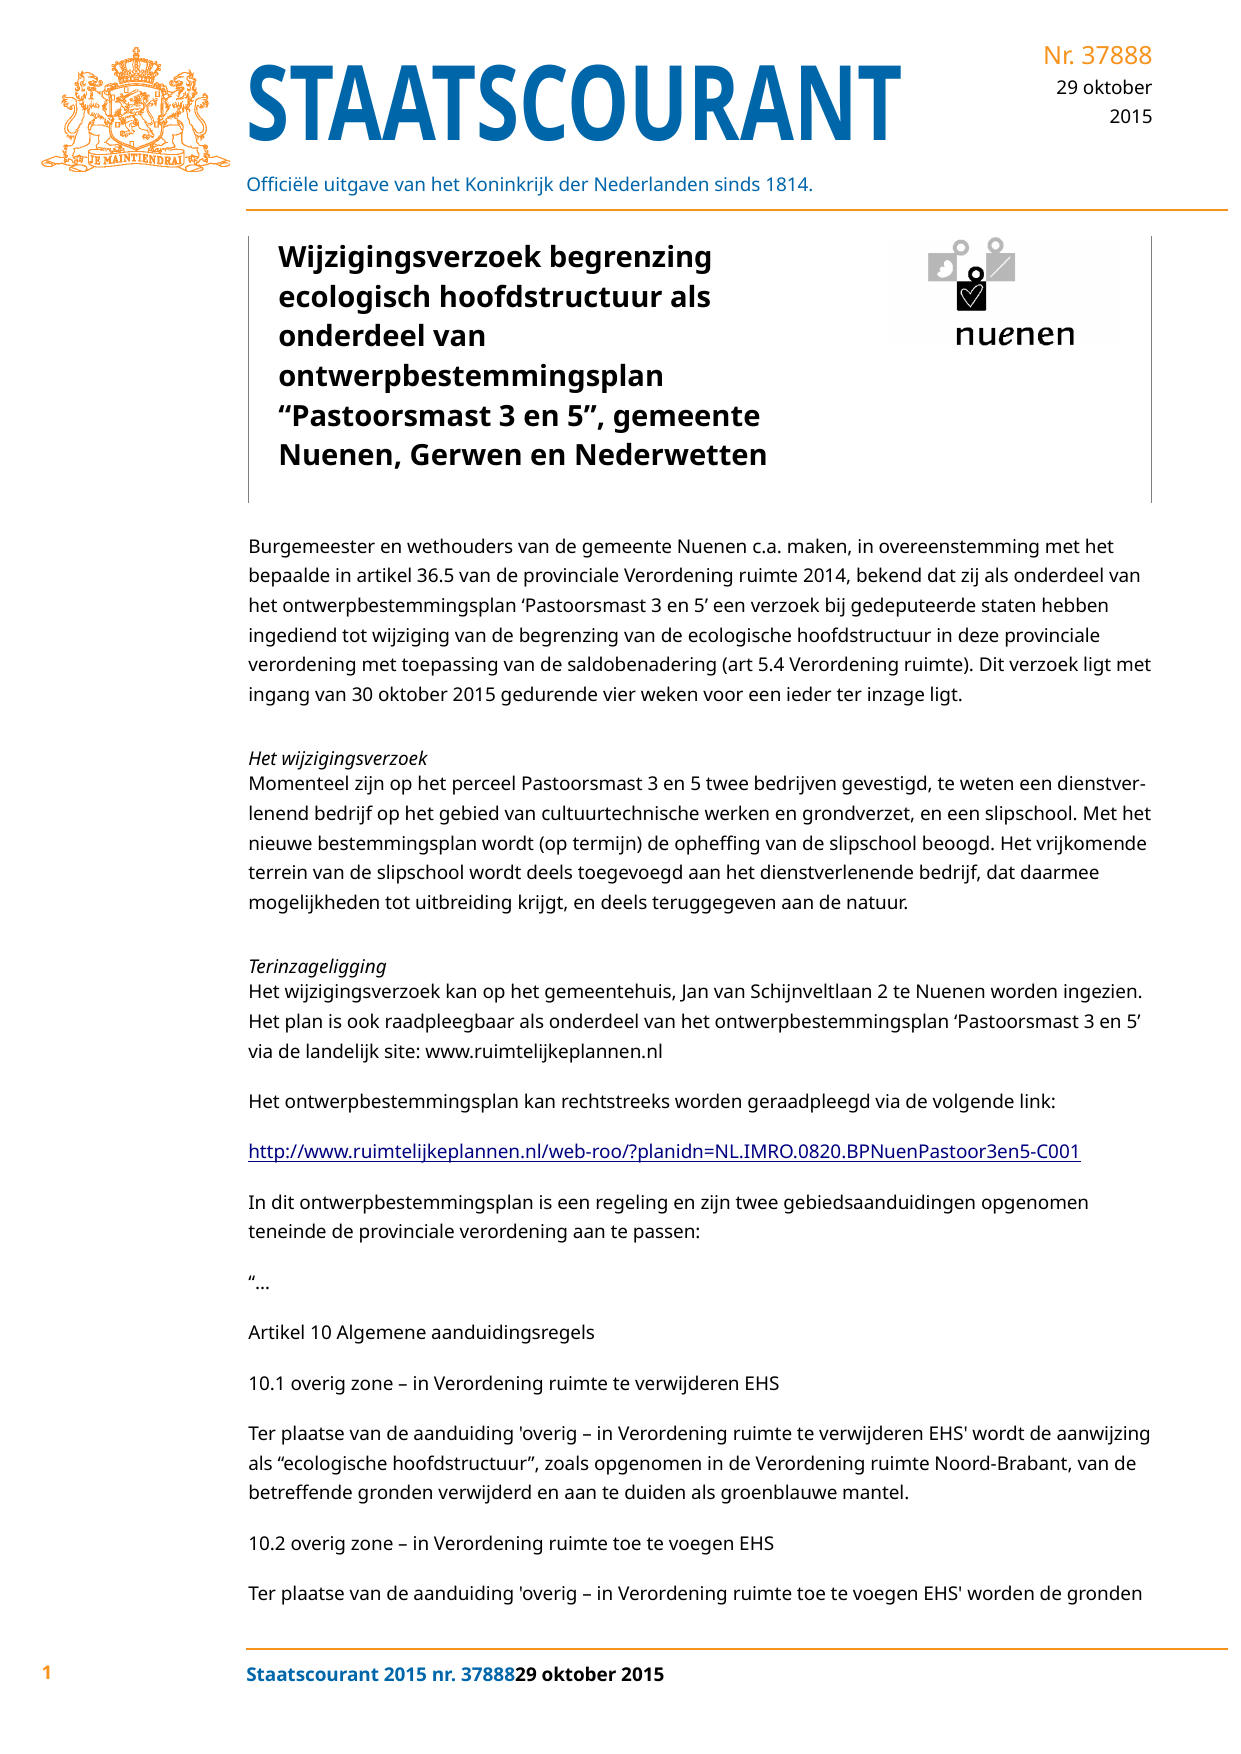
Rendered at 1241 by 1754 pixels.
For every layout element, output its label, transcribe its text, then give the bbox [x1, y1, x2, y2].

text Het wijzigingsverzoek kan op het gemeentehuis, Jan van Schijnveltlaan 2 te Nuenen worden ingezien. Het plan is ook raadpleegbaar als onderdeel van het ontwerpbestemmingsplan ‘Pastoorsmast 3 en 5’ via de landelijk site: www.ruimtelijkeplannen.nl [248, 979, 1152, 1063]
text Het ontwerpbestemmingsplan kan rechtstreeks worden geraadpleegd via de volgende link: [248, 1088, 1152, 1114]
text Ter plaatse van de aanduiding 'overig – in Verordening ruimte te verwijderen EHS' wordt de aanwijzing als “ecologische hoofdstructuur”, zoals opgenomen in de Verordening ruimte Noord-Brabant, van de betreffende gronden verwijderd en aan te duiden als groenblauwe mantel. [248, 1420, 1152, 1505]
text http://www.ruimtelijkeplannen.nl/web-roo/?planidn=NL.IMRO.0820.BPNuenPastoor3en5-C001 [248, 1139, 1152, 1164]
text Het wijzigingsverzoek [248, 745, 1152, 771]
text 10.1 overig zone – in Verordening ruimte te verwijderen EHS [248, 1370, 1152, 1396]
text Ter plaatse van de aanduiding 'overig – in Verordening ruimte toe te voegen EHS' worden de gronden [248, 1580, 1152, 1606]
text 10.2 overig zone – in Verordening ruimte toe te voegen EHS [248, 1530, 1152, 1556]
text Burgemeester en wethouders van de gemeente Nuenen c.a. maken, in overeenstemming met het bepaalde in artikel 36.5 van de provinciale Verordening ruimte 2014, bekend dat zij als onderdeel van het ontwerpbestemmingsplan ‘Pastoorsmast 3 en 5’ een verzoek bij gedeputeerde staten hebben ingediend tot wijziging van de begrenzing van de ecologische hoofdstructuur in deze provinciale verordening met toepassing van de saldobenadering (art 5.4 Verordening ruimte). Dit verzoek ligt met ingang van 30 oktober 2015 gedurende vier weken voor een ieder ter inzage ligt. [248, 533, 1152, 707]
picture [882, 236, 1119, 346]
text “… [248, 1269, 1152, 1295]
table_header Wijzigingsverzoek begrenzing ecologisch hoofdstructuur als onderdeel van ontwerpbestemmingsplan “Pastoorsmast 3 en 5”, gemeente Nuenen, Gerwen en Nederwetten [249, 236, 850, 503]
text Terinzageligging [248, 953, 1152, 979]
picture [41, 47, 231, 172]
text Artikel 10 Algemene aanduidingsregels [248, 1319, 1152, 1345]
text In dit ontwerpbestemmingsplan is een regeling en zijn twee gebiedsaanduidingen opgenomen teneinde de provinciale verordening aan te passen: [248, 1189, 1152, 1244]
table_header [850, 236, 1151, 503]
text Momenteel zijn op het perceel Pastoorsmast 3 en 5 twee bedrijven gevestigd, te weten een dienstver-lenend bedrijf op het gebied van cultuurtechnische werken en grondverzet, en een slipschool. Met het nieuwe bestemmingsplan wordt (op termijn) de opheffing van de slipschool beoogd. Het vrijkomende terrein van de slipschool wordt deels toegevoegd aan het dienstverlenende bedrijf, dat daarmee mogelijkheden tot uitbreiding krijgt, en deels teruggegeven aan de natuur. [248, 771, 1152, 915]
